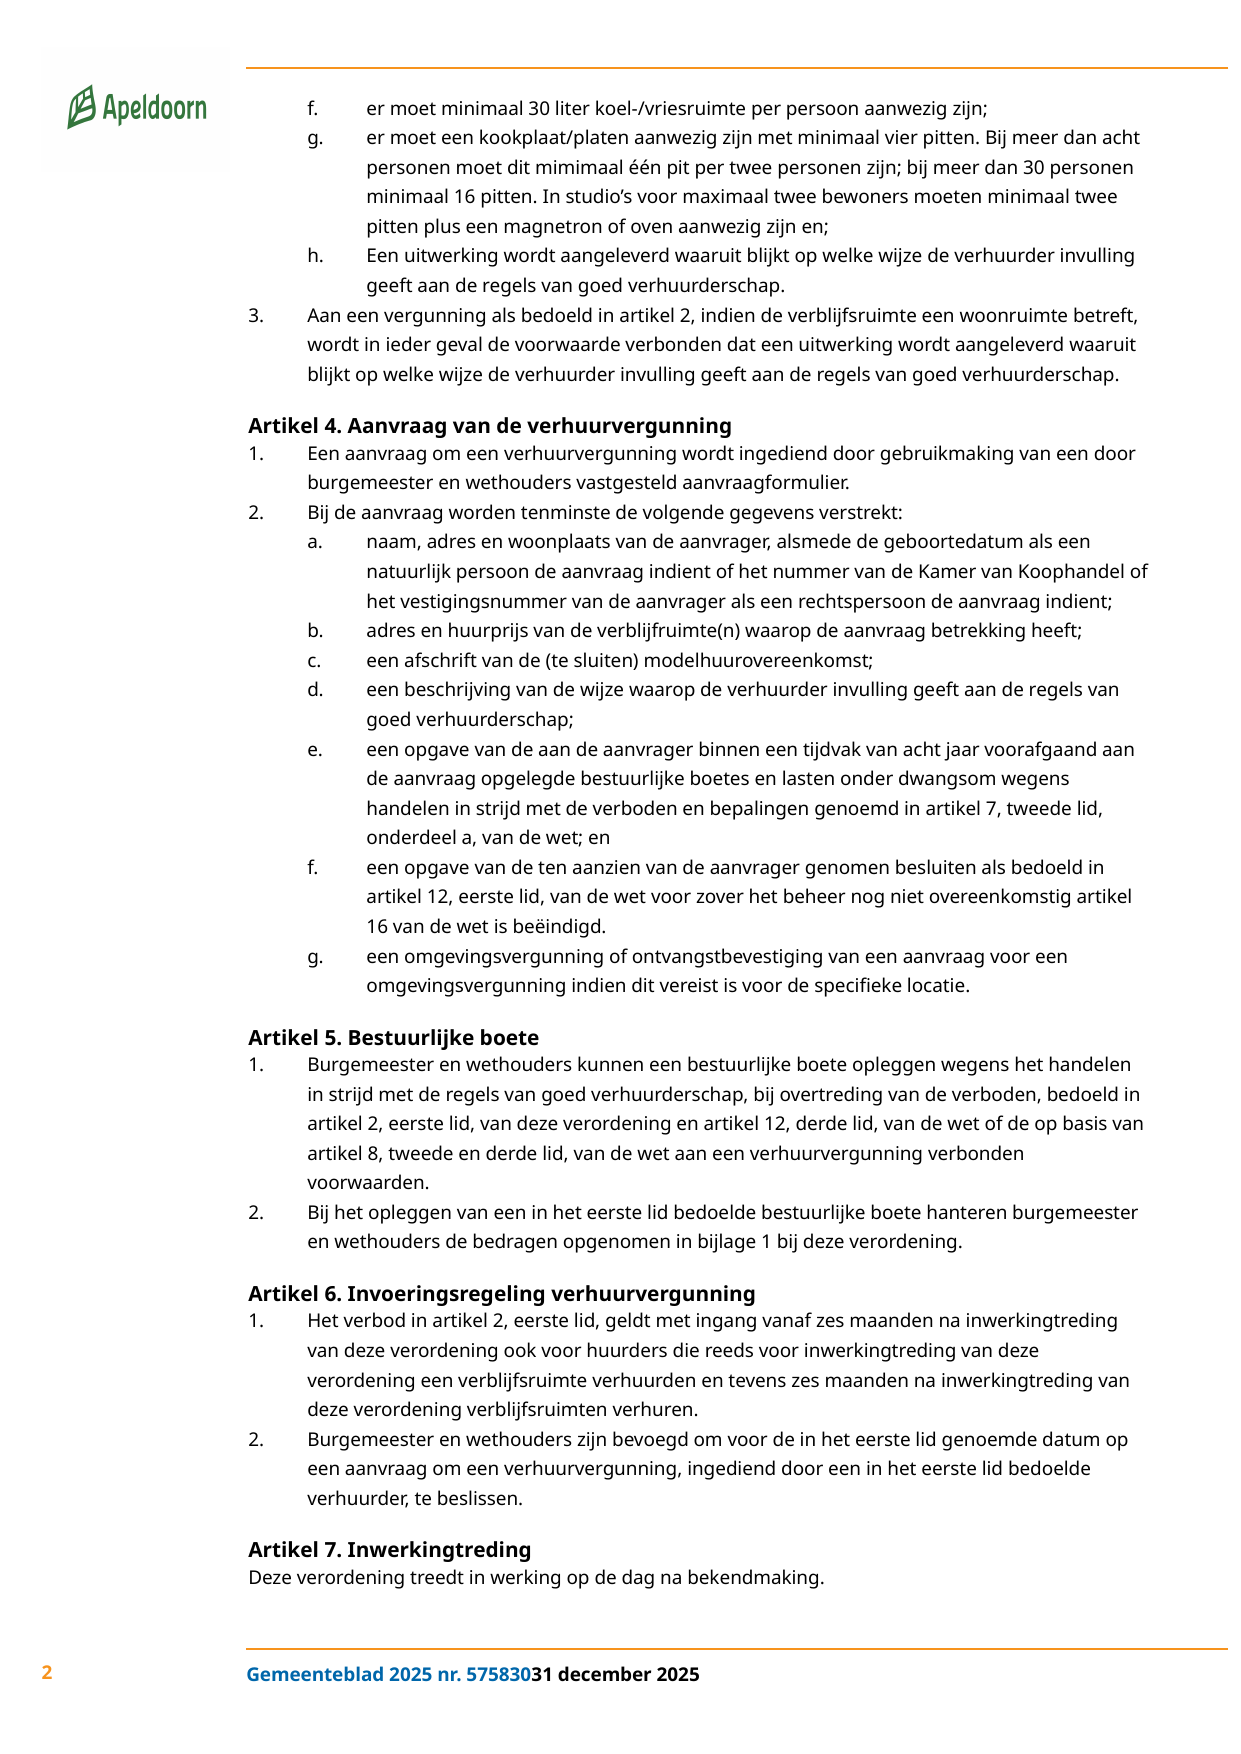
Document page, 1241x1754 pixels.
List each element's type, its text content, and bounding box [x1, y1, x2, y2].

list een opgave van de ten aanzien van de aanvrager genomen besluiten als bedoeld in artikel 12, eerste lid, van de wet voor zover het beheer nog niet overeenkomstig artikel 16 van de wet is beëindigd. [307, 854, 1152, 939]
text Deze verordening treedt in werking op de dag na bekendmaking. [248, 1564, 1152, 1590]
list Een aanvraag om een verhuurvergunning wordt ingediend door gebruikmaking van een door burgemeester en wethouders vastgesteld aanvraagformulier. [248, 440, 1152, 495]
list Burgemeester en wethouders zijn bevoegd om voor de in het eerste lid genoemde datum op een aanvraag om een verhuurvergunning, ingediend door een in het eerste lid bedoelde verhuurder, te beslissen. [248, 1426, 1152, 1511]
list Het verbod in artikel 2, eerste lid, geldt met ingang vanaf zes maanden na inwerkingtreding van deze verordening ook voor huurders die reeds voor inwerkingtreding van deze verordening een verblijfsruimte verhuurden en tevens zes maanden na inwerkingtreding van deze verordening verblijfsruimten verhuren. [248, 1308, 1152, 1422]
list naam, adres en woonplaats van de aanvrager, alsmede de geboortedatum als een natuurlijk persoon de aanvraag indient of het nummer van de Kamer van Koophandel of het vestigingsnummer van de aanvrager als een rechtspersoon de aanvraag indient; [307, 529, 1152, 613]
list Bij de aanvraag worden tenminste de volgende gegevens verstrekt: [248, 499, 1152, 525]
text Artikel 5. Bestuurlijke boete [248, 1023, 1152, 1051]
list een afschrift van de (te sluiten) modelhuurovereenkomst; [307, 647, 1152, 673]
list Aan een vergunning als bedoeld in artikel 2, indien de verblijfsruimte een woonruimte betreft, wordt in ieder geval de voorwaarde verbonden dat een uitwerking wordt aangeleverd waaruit blijkt op welke wijze de verhuurder invulling geeft aan de regels van goed verhuurderschap. [248, 302, 1152, 387]
list Burgemeester en wethouders kunnen een bestuurlijke boete opleggen wegens het handelen in strijd met de regels van goed verhuurderschap, bij overtreding van de verboden, bedoeld in artikel 2, eerste lid, van deze verordening en artikel 12, derde lid, van de wet of de op basis van artikel 8, tweede en derde lid, van de wet aan een verhuurvergunning verbonden voorwaarden. [248, 1051, 1152, 1195]
list Bij het opleggen van een in het eerste lid bedoelde bestuurlijke boete hanteren burgemeester en wethouders de bedragen opgenomen in bijlage 1 bij deze verordening. [248, 1199, 1152, 1254]
list er moet een kookplaat/platen aanwezig zijn met minimaal vier pitten. Bij meer dan acht personen moet dit mimimaal één pit per twee personen zijn; bij meer dan 30 personen minimaal 16 pitten. In studio’s voor maximaal twee bewoners moeten minimaal twee pitten plus een magnetron of oven aanwezig zijn en; [307, 124, 1152, 239]
picture [41, 47, 231, 172]
list adres en huurprijs van de verblijfruimte(n) waarop de aanvraag betrekking heeft; [307, 617, 1152, 643]
text Artikel 7. Inwerkingtreding [248, 1536, 1152, 1564]
text Artikel 6. Invoeringsregeling verhuurvergunning [248, 1279, 1152, 1308]
list er moet minimaal 30 liter koel-/vriesruimte per persoon aanwezig zijn; [307, 95, 1152, 121]
list een beschrijving van de wijze waarop de verhuurder invulling geeft aan de regels van goed verhuurderschap; [307, 677, 1152, 732]
list Een uitwerking wordt aangeleverd waaruit blijkt op welke wijze de verhuurder invulling geeft aan de regels van goed verhuurderschap. [307, 243, 1152, 298]
list een omgevingsvergunning of ontvangstbevestiging van een aanvraag voor een omgevingsvergunning indien dit vereist is voor de specifieke locatie. [307, 943, 1152, 998]
text Artikel 4. Aanvraag van de verhuurvergunning [248, 411, 1152, 440]
list een opgave van de aan de aanvrager binnen een tijdvak van acht jaar voorafgaand aan de aanvraag opgelegde bestuurlijke boetes en lasten onder dwangsom wegens handelen in strijd met de verboden en bepalingen genoemd in artikel 7, tweede lid, onderdeel a, van de wet; en [307, 736, 1152, 850]
